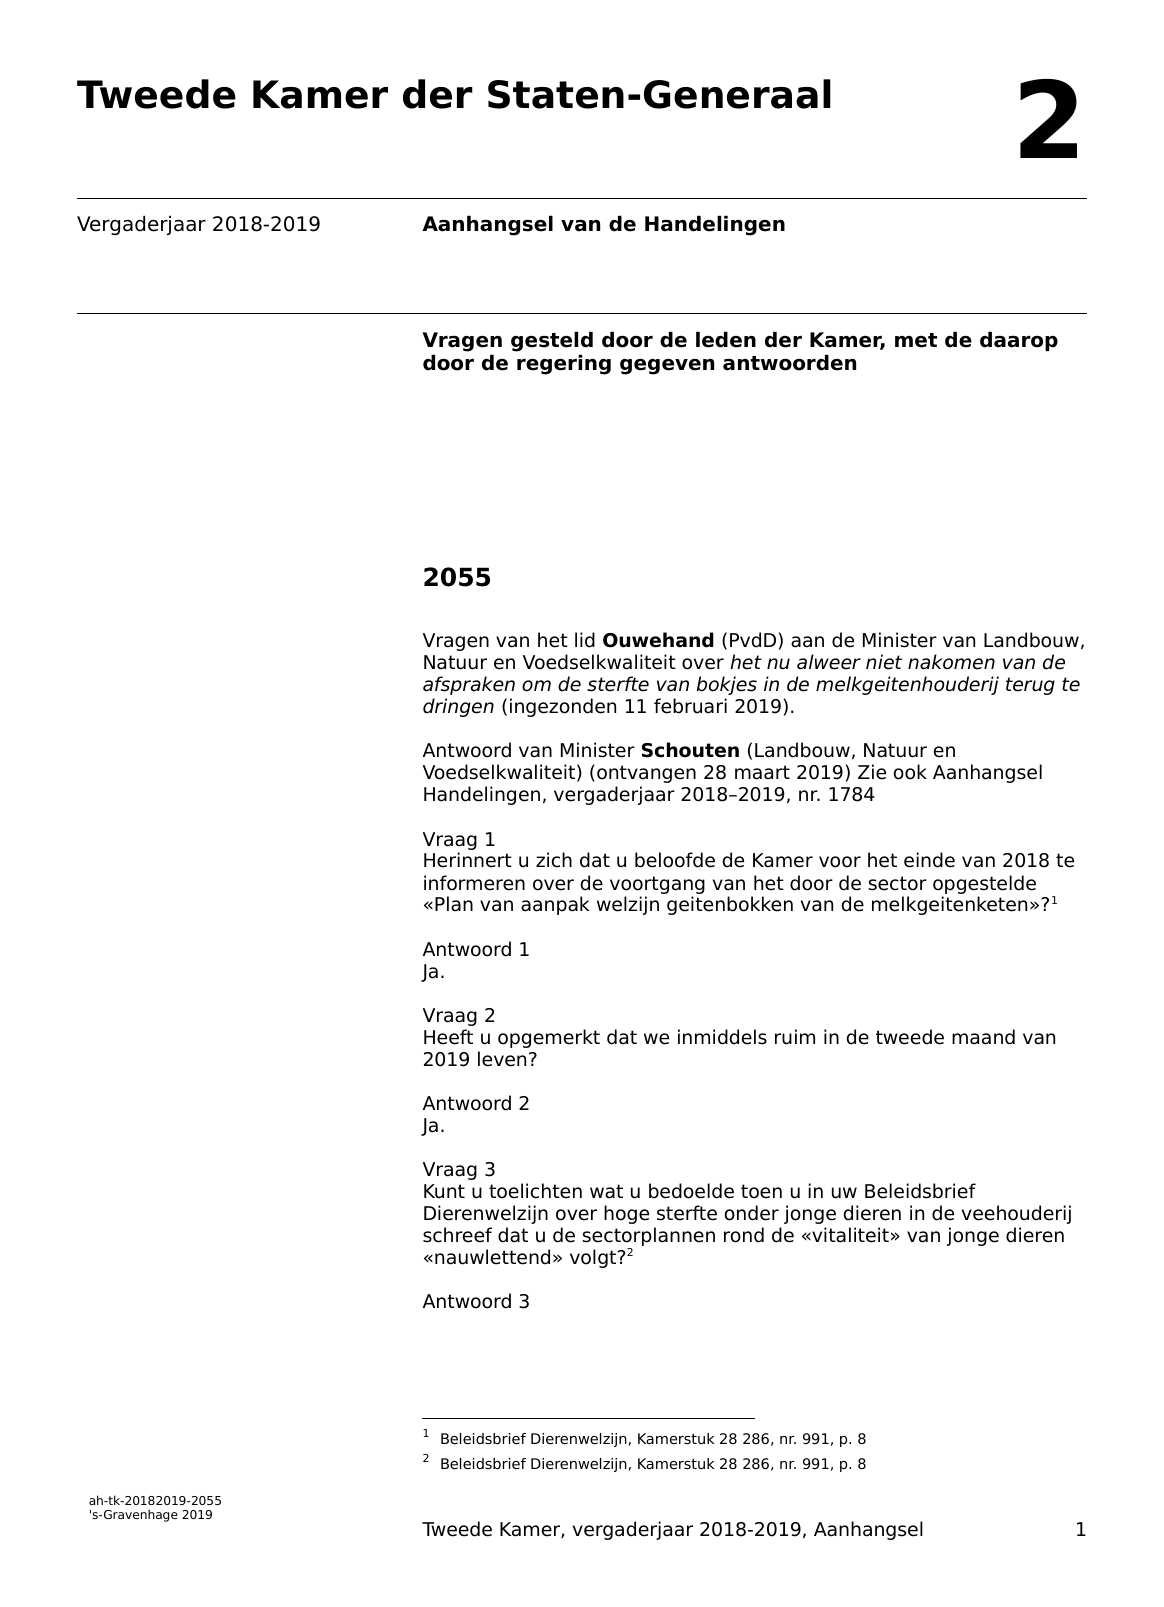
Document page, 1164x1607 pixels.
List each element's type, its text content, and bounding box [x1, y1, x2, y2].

table_cell Vragen gesteld door de leden der Kamer, met de daarop door de regering gegeven antwoorden [422, 314, 1087, 375]
text Antwoord 2 [422, 1093, 1087, 1115]
table_header Tweede Kamer der Staten-Generaal [77, 59, 886, 198]
text 's-Gravenhage 2019 [88, 1508, 323, 1522]
text ah-tk-20182019-2055 [88, 1494, 323, 1508]
table_cell Vergaderjaar 2018-2019 [77, 199, 422, 313]
text Kunt u toelichten wat u bedoelde toen u in uw Beleidsbrief Dierenwelzijn over hoge sterfte onder jonge dieren in de veehouderij schreef dat u de sectorplannen rond de «vitaliteit» van jonge dieren «nauwlettend» volgt? [422, 1181, 1087, 1269]
text Antwoord 1 [422, 938, 1087, 961]
text Vraag 3 [422, 1159, 1087, 1181]
table_cell [77, 314, 422, 375]
text Vragen van het lid Ouwehand (PvdD) aan de Minister van Landbouw, Natuur en Voedselkwaliteit over het nu alweer niet nakomen van de afspraken om de sterfte van bokjes in de melkgeitenhouderij terug te dringen (ingezonden 11 februari 2019). [422, 630, 1087, 718]
text Antwoord van Minister Schouten (Landbouw, Natuur en Voedselkwaliteit) (ontvangen 28 maart 2019) Zie ook Aanhangsel Handelingen, vergaderjaar 2018–2019, nr. 1784 [422, 740, 1087, 806]
text Ja. [422, 961, 1087, 982]
text Beleidsbrief Dierenwelzijn, Kamerstuk 28 286, nr. 991, p. 8 [422, 1427, 1087, 1449]
text 2055 [422, 563, 1087, 592]
text Beleidsbrief Dierenwelzijn, Kamerstuk 28 286, nr. 991, p. 8 [422, 1452, 1087, 1474]
table_header 2 [886, 59, 1087, 198]
text Herinnert u zich dat u beloofde de Kamer voor het einde van 2018 te informeren over de voortgang van het door de sector opgestelde «Plan van aanpak welzijn geitenbokken van de melkgeitenketen»? [422, 850, 1087, 916]
table_cell Aanhangsel van de Handelingen [422, 199, 1087, 313]
text Vraag 2 [422, 1005, 1087, 1027]
text Antwoord 3 [422, 1291, 1087, 1313]
text Vraag 1 [422, 828, 1087, 850]
text Heeft u opgemerkt dat we inmiddels ruim in de tweede maand van 2019 leven? [422, 1027, 1087, 1071]
text Ja. [422, 1115, 1087, 1137]
